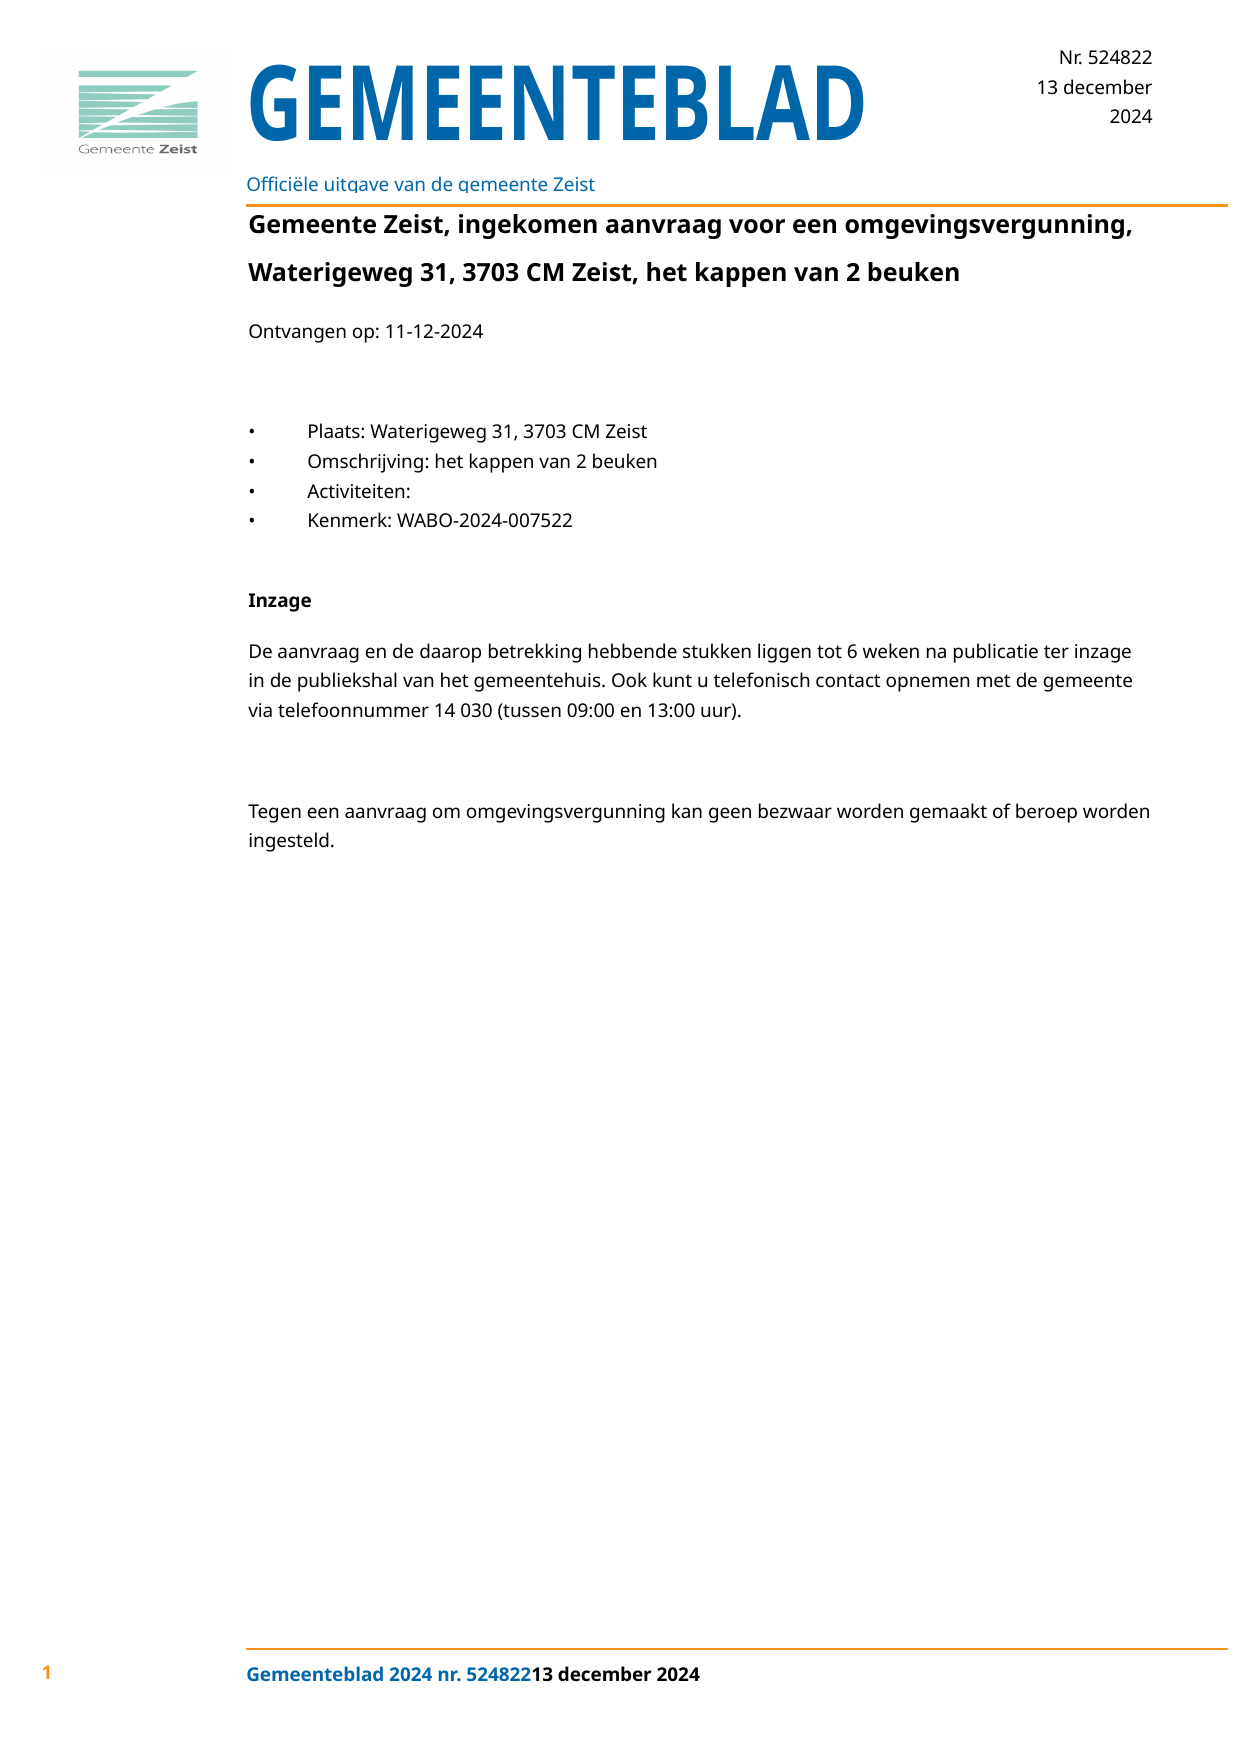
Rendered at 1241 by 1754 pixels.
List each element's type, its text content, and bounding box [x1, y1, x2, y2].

picture [41, 47, 231, 172]
list Plaats: Waterigeweg 31, 3703 CM Zeist [248, 419, 1152, 444]
text Tegen een aanvraag om omgevingsvergunning kan geen bezwaar worden gemaakt of beroep worden ingesteld. [248, 798, 1152, 853]
text Ontvangen op: 11-12-2024 [248, 318, 1152, 344]
text Gemeente Zeist, ingekomen aanvraag voor een omgevingsvergunning, Waterigeweg 31, 3703 CM Zeist, het kappen van 2 beuken [248, 207, 1152, 288]
list Omschrijving: het kappen van 2 beuken [248, 448, 1152, 474]
text Inzage [248, 587, 1152, 613]
list Activiteiten: [248, 478, 1152, 504]
text De aanvraag en de daarop betrekking hebbende stukken liggen tot 6 weken na publicatie ter inzage in de publiekshal van het gemeentehuis. Ook kunt u telefonisch contact opnemen met de gemeente via telefoonnummer 14 030 (tussen 09:00 en 13:00 uur). [248, 638, 1152, 723]
list Kenmerk: WABO-2024-007522 [248, 507, 1152, 533]
